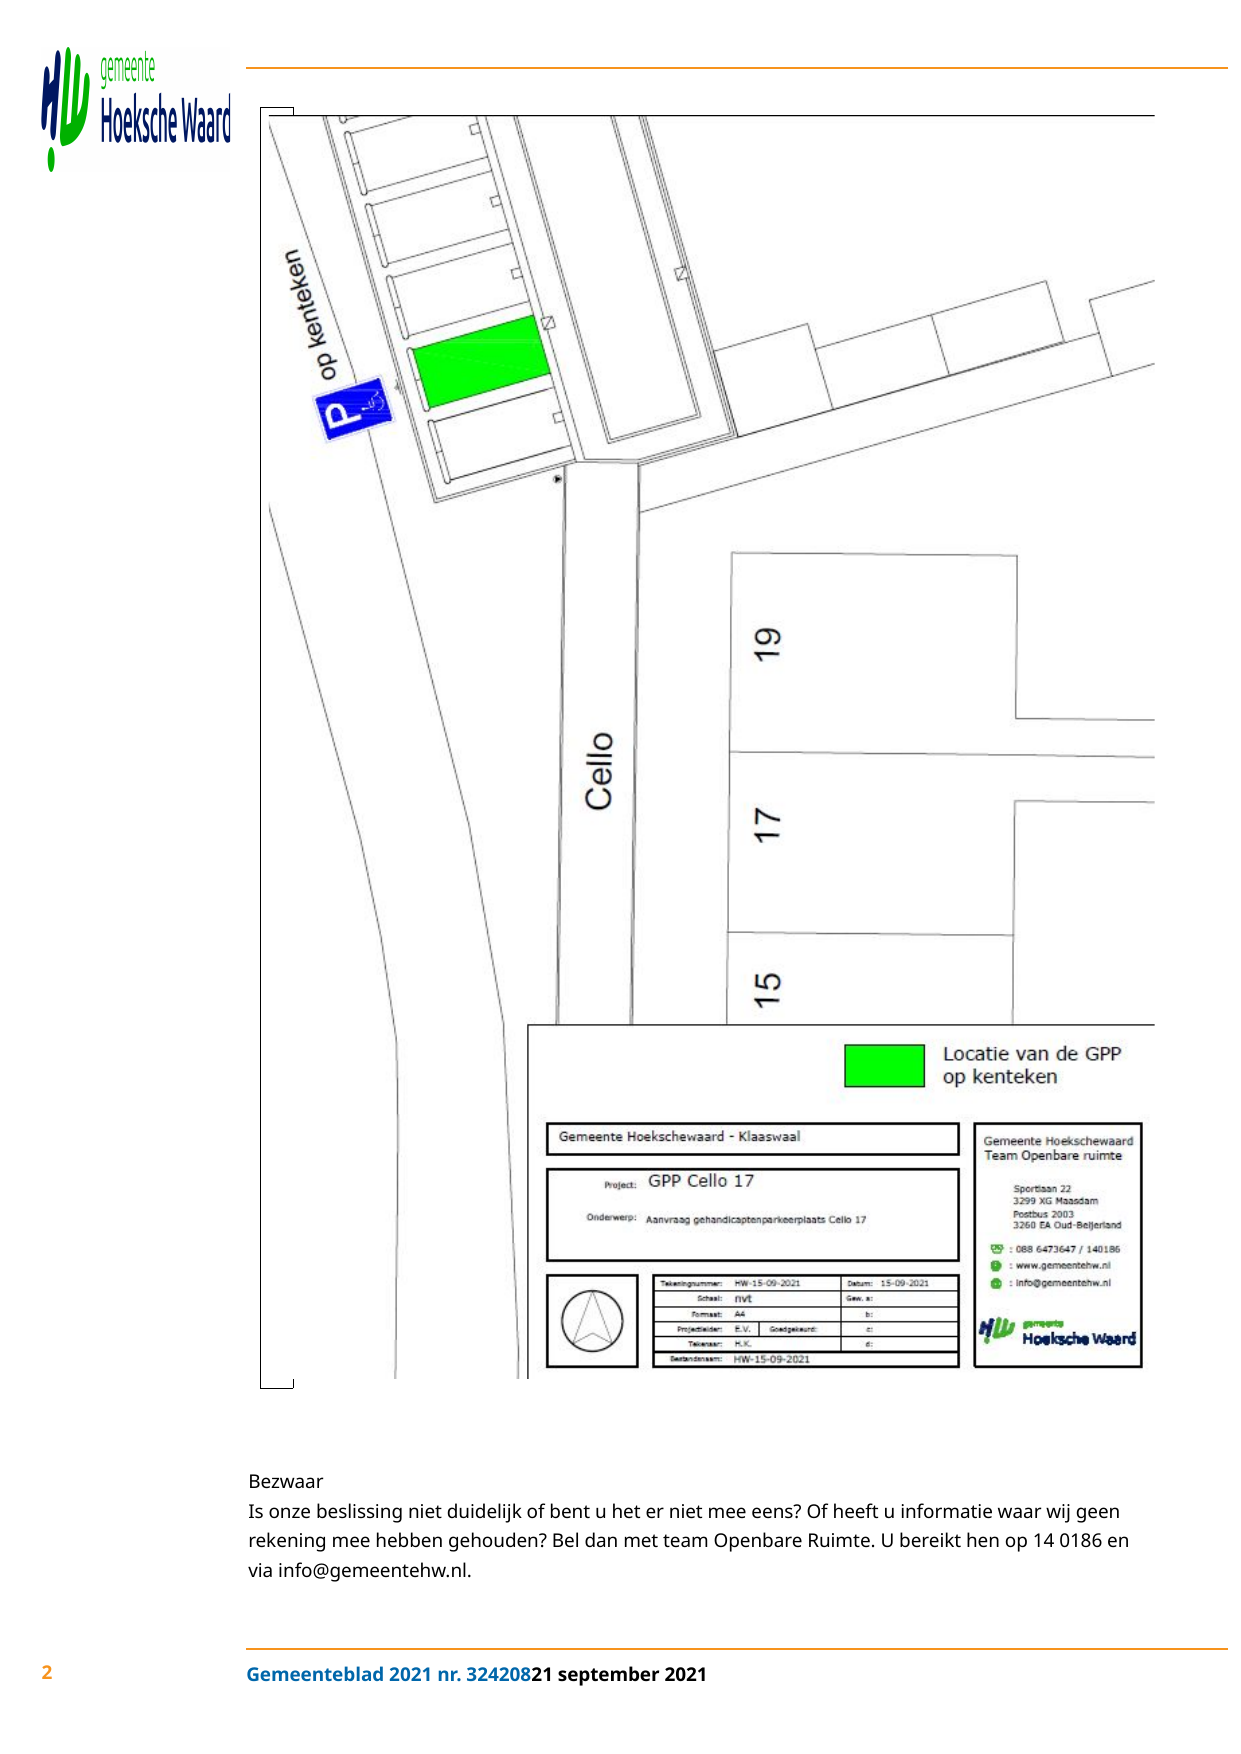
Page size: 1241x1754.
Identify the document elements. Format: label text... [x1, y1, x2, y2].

text Bezwaar [248, 1468, 1152, 1494]
picture [41, 47, 231, 172]
text Is onze beslissing niet duidelijk of bent u het er niet mee eens? Of heeft u informatie waar wij geen rekening mee hebben gehouden? Bel dan met team Openbare Ruimte. U bereikt hen op 14 0186 en via info@gemeentehw.nl. [248, 1498, 1152, 1583]
picture [268, 115, 1155, 1379]
